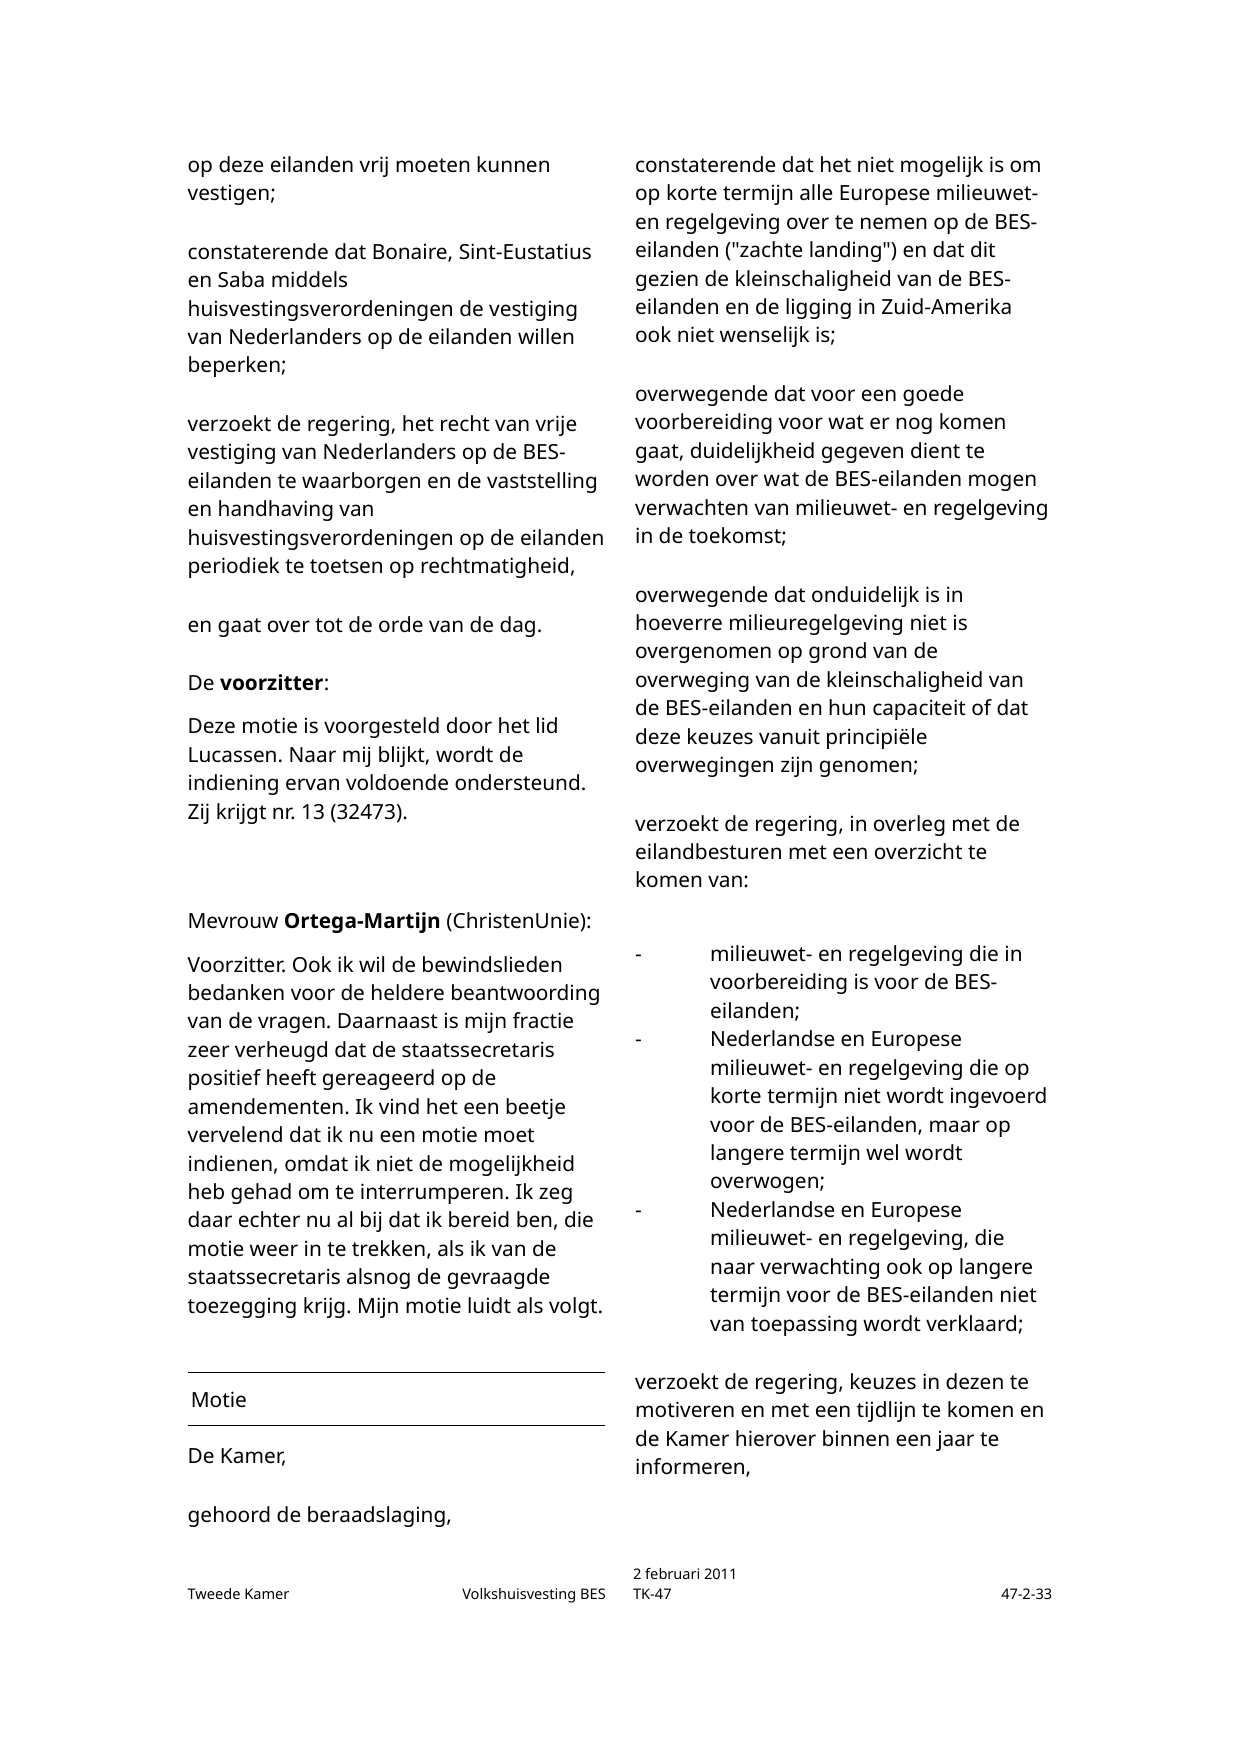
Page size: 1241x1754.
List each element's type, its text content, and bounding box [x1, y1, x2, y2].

list Nederlandse en Europese milieuwet- en regelgeving, die naar verwachting ook op langere termijn voor de BES-eilanden niet van toepassing wordt verklaard; [635, 1195, 1053, 1337]
text Voorzitter. Ook ik wil de bewindslieden bedanken voor de heldere beantwoording van de vragen. Daarnaast is mijn fractie zeer verheugd dat de staatssecretaris positief heeft gereageerd op de amendementen. Ik vind het een beetje vervelend dat ik nu een motie moet indienen, omdat ik niet de mogelijkheid heb gehad om te interrumperen. Ik zeg daar echter nu al bij dat ik bereid ben, die motie weer in te trekken, als ik van de staatssecretaris alsnog de gevraagde toezegging krijg. Mijn motie luidt als volgt. [187, 950, 605, 1319]
text en gaat over tot de orde van de dag. [187, 610, 605, 638]
text verzoekt de regering, in overleg met de eilandbesturen met een overzicht te komen van: [635, 809, 1053, 894]
text constaterende dat het niet mogelijk is om op korte termijn alle Europese milieuwet- en regelgeving over te nemen op de BES-eilanden ("zachte landing") en dat dit gezien de kleinschaligheid van de BES-eilanden en de ligging in Zuid-Amerika ook niet wenselijk is; [635, 150, 1053, 349]
list Nederlandse en Europese milieuwet- en regelgeving die op korte termijn niet wordt ingevoerd voor de BES-eilanden, maar op langere termijn wel wordt overwogen; [635, 1024, 1053, 1195]
text overwegende dat onduidelijk is in hoeverre milieuregelgeving niet is overgenomen op grond van de overweging van de kleinschaligheid van de BES-eilanden en hun capaciteit of dat deze keuzes vanuit principiële overwegingen zijn genomen; [635, 580, 1053, 779]
text gehoord de beraadslaging, [187, 1500, 605, 1528]
text op deze eilanden vrij moeten kunnen vestigen; [187, 150, 605, 207]
text overwegende dat voor een goede voorbereiding voor wat er nog komen gaat, duidelijkheid gegeven dient te worden over wat de BES-eilanden mogen verwachten van milieuwet- en regelgeving in de toekomst; [635, 379, 1053, 550]
subtitle Motie [187, 1373, 605, 1426]
text constaterende dat Bonaire, Sint-Eustatius en Saba middels huisvestingsverordeningen de vestiging van Nederlanders op de eilanden willen beperken; [187, 237, 605, 379]
text  [187, 855, 605, 884]
list milieuwet- en regelgeving die in voorbereiding is voor de BES-eilanden; [635, 939, 1053, 1024]
text verzoekt de regering, keuzes in dezen te motiveren en met een tijdlijn te komen en de Kamer hierover binnen een jaar te informeren, [635, 1367, 1053, 1481]
text De Kamer, [187, 1441, 605, 1470]
text Zij krijgt nr. 13 (32473). [187, 797, 605, 825]
text verzoekt de regering, het recht van vrije vestiging van Nederlanders op de BES-eilanden te waarborgen en de vaststelling en handhaving van huisvestingsverordeningen op de eilanden periodiek te toetsen op rechtmatigheid, [187, 409, 605, 580]
text Mevrouw Ortega-Martijn (ChristenUnie): [187, 906, 605, 935]
text Deze motie is voorgesteld door het lid Lucassen. Naar mij blijkt, wordt de indiening ervan voldoende ondersteund. [187, 712, 605, 797]
text De voorzitter: [187, 668, 605, 697]
